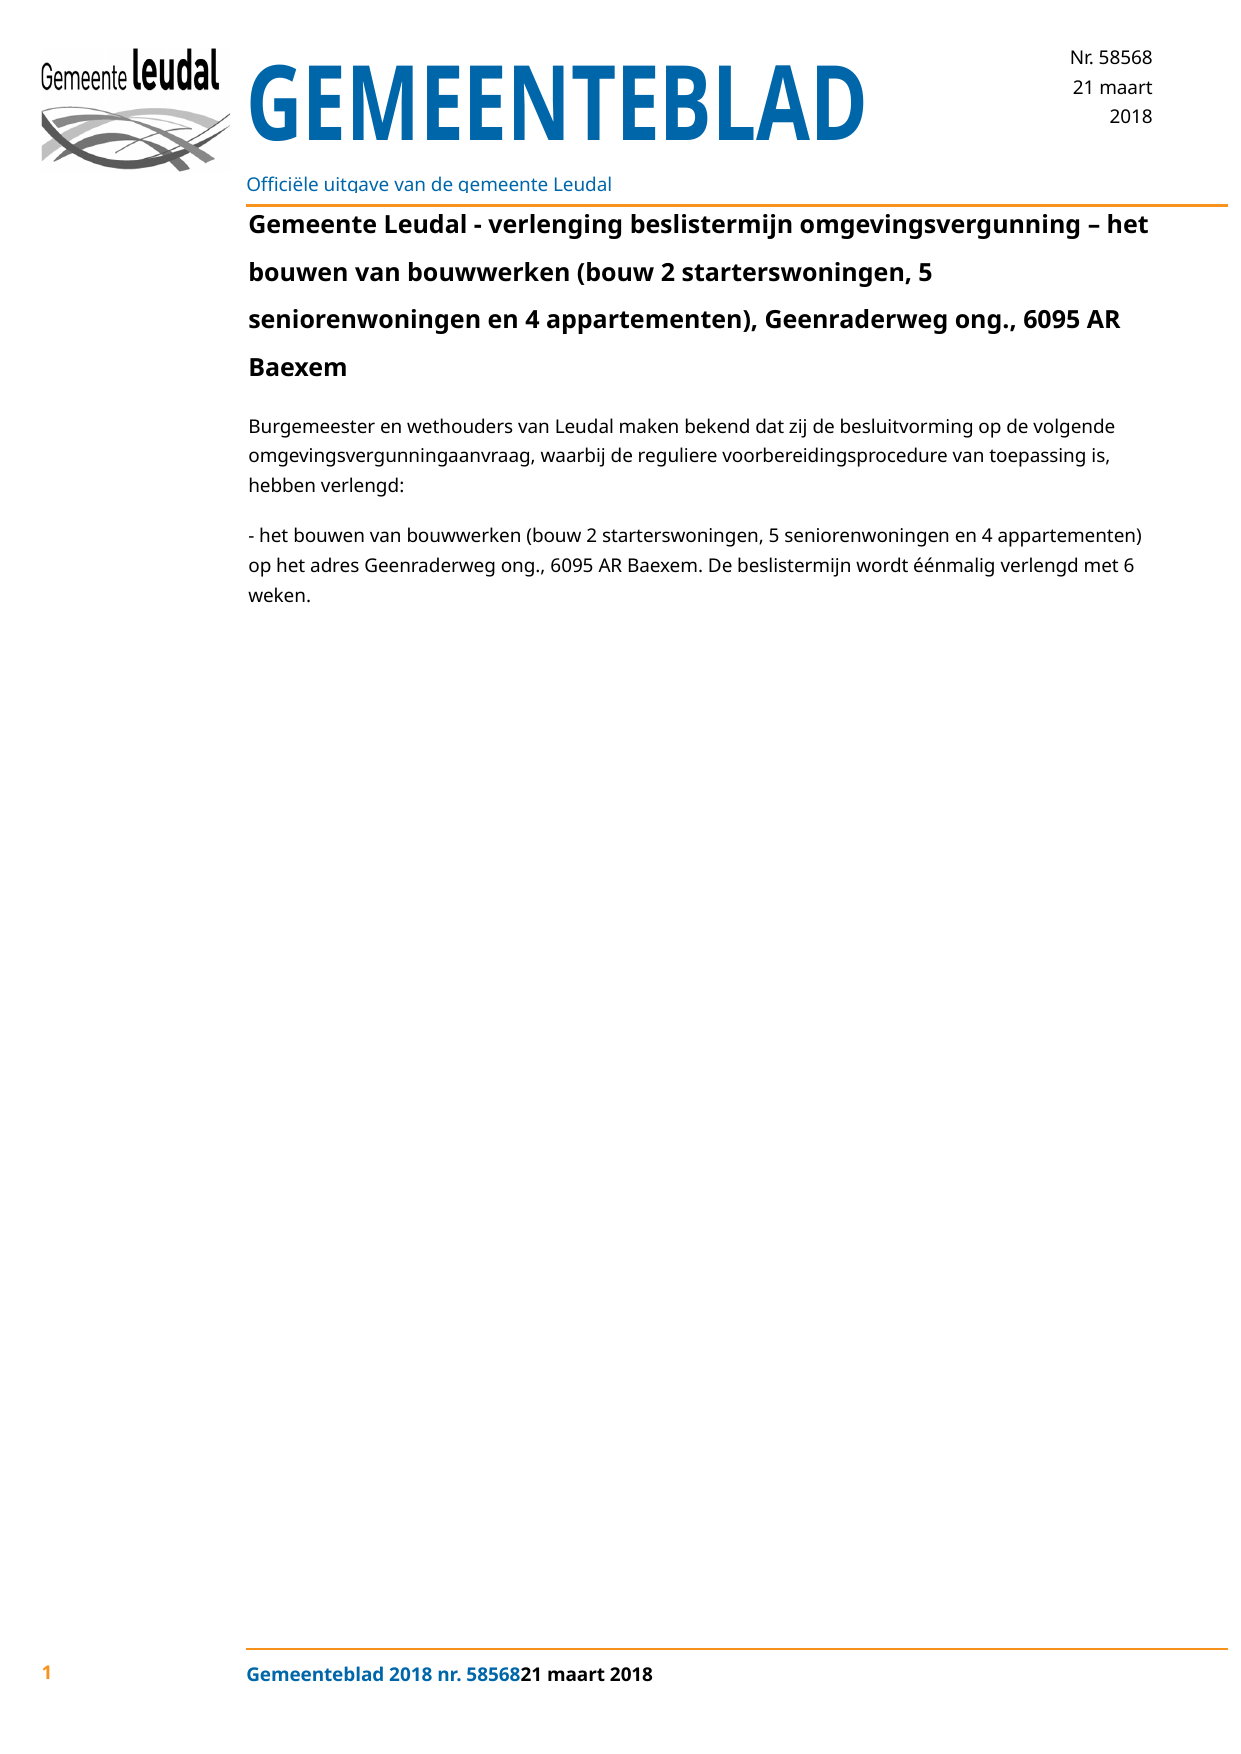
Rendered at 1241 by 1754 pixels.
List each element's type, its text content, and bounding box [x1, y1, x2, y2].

text Gemeente Leudal - verlenging beslistermijn omgevingsvergunning – het bouwen van bouwwerken (bouw 2 starterswoningen, 5 seniorenwoningen en 4 appartementen), Geenraderweg ong., 6095 AR Baexem [248, 207, 1152, 384]
picture [41, 47, 231, 172]
text Burgemeester en wethouders van Leudal maken bekend dat zij de besluitvorming op de volgende omgevingsvergunningaanvraag, waarbij de reguliere voorbereidingsprocedure van toepassing is, hebben verlengd: [248, 413, 1152, 498]
text - het bouwen van bouwwerken (bouw 2 starterswoningen, 5 seniorenwoningen en 4 appartementen) op het adres Geenraderweg ong., 6095 AR Baexem. De beslistermijn wordt éénmalig verlengd met 6 weken. [248, 523, 1152, 608]
